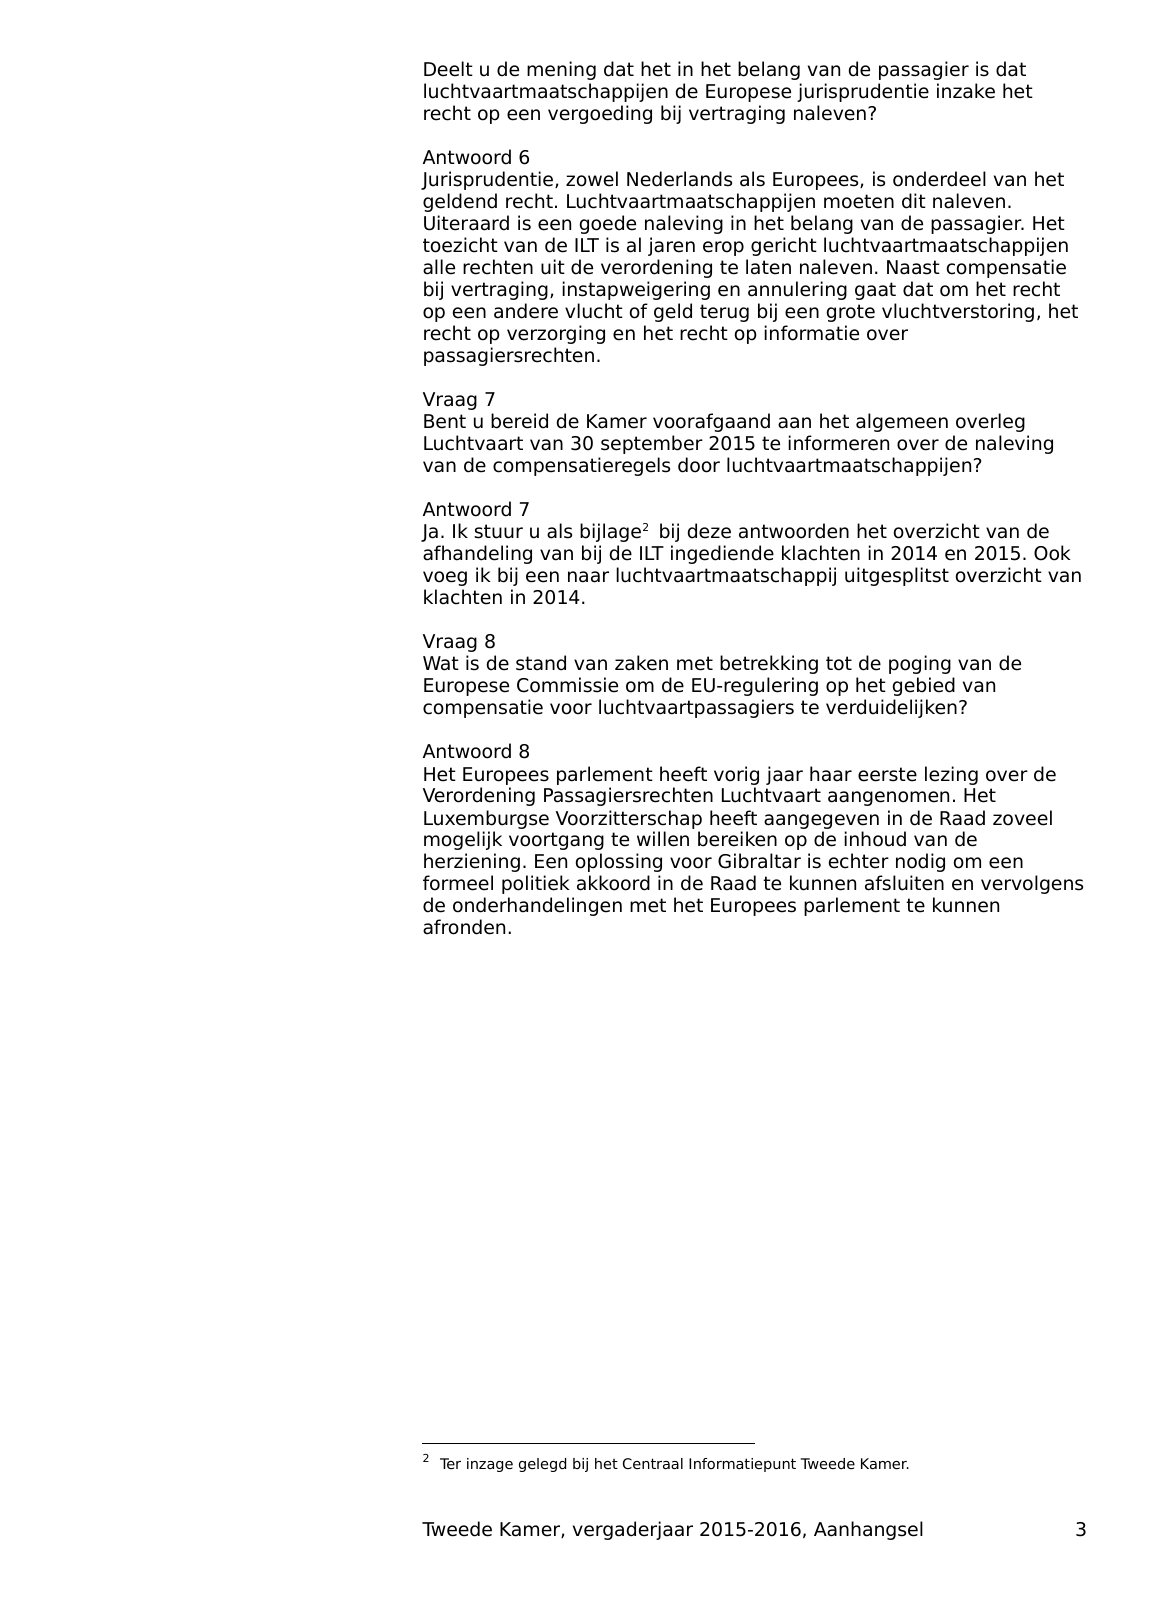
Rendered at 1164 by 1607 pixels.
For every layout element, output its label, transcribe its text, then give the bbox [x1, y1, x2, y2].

text Ja. Ik stuur u als bijlage bij deze antwoorden het overzicht van de afhandeling van bij de ILT ingediende klachten in 2014 en 2015. Ook voeg ik bij een naar luchtvaartmaatschappij uitgesplitst overzicht van klachten in 2014. [422, 521, 1087, 609]
text Vraag 8 [422, 631, 1087, 653]
text Vraag 7 [422, 389, 1087, 411]
text Antwoord 8 [422, 741, 1087, 763]
text Het Europees parlement heeft vorig jaar haar eerste lezing over de Verordening Passagiersrechten Luchtvaart aangenomen. Het Luxemburgse Voorzitterschap heeft aangegeven in de Raad zoveel mogelijk voortgang te willen bereiken op de inhoud van de herziening. Een oplossing voor Gibraltar is echter nodig om een formeel politiek akkoord in de Raad te kunnen afsluiten en vervolgens de onderhandelingen met het Europees parlement te kunnen afronden. [422, 763, 1087, 939]
text Antwoord 7 [422, 499, 1087, 521]
text Antwoord 6 [422, 147, 1087, 169]
text Deelt u de mening dat het in het belang van de passagier is dat luchtvaartmaatschappijen de Europese jurisprudentie inzake het recht op een vergoeding bij vertraging naleven? [422, 59, 1087, 125]
text Jurisprudentie, zowel Nederlands als Europees, is onderdeel van het geldend recht. Luchtvaartmaatschappijen moeten dit naleven. Uiteraard is een goede naleving in het belang van de passagier. Het toezicht van de ILT is al jaren erop gericht luchtvaartmaatschappijen alle rechten uit de verordening te laten naleven. Naast compensatie bij vertraging, instapweigering en annulering gaat dat om het recht op een andere vlucht of geld terug bij een grote vluchtverstoring, het recht op verzorging en het recht op informatie over passagiersrechten. [422, 169, 1087, 367]
text Ter inzage gelegd bij het Centraal Informatiepunt Tweede Kamer. [422, 1452, 1087, 1474]
text Wat is de stand van zaken met betrekking tot de poging van de Europese Commissie om de EU-regulering op het gebied van compensatie voor luchtvaartpassagiers te verduidelijken? [422, 653, 1087, 719]
text Bent u bereid de Kamer voorafgaand aan het algemeen overleg Luchtvaart van 30 september 2015 te informeren over de naleving van de compensatieregels door luchtvaartmaatschappijen? [422, 411, 1087, 477]
